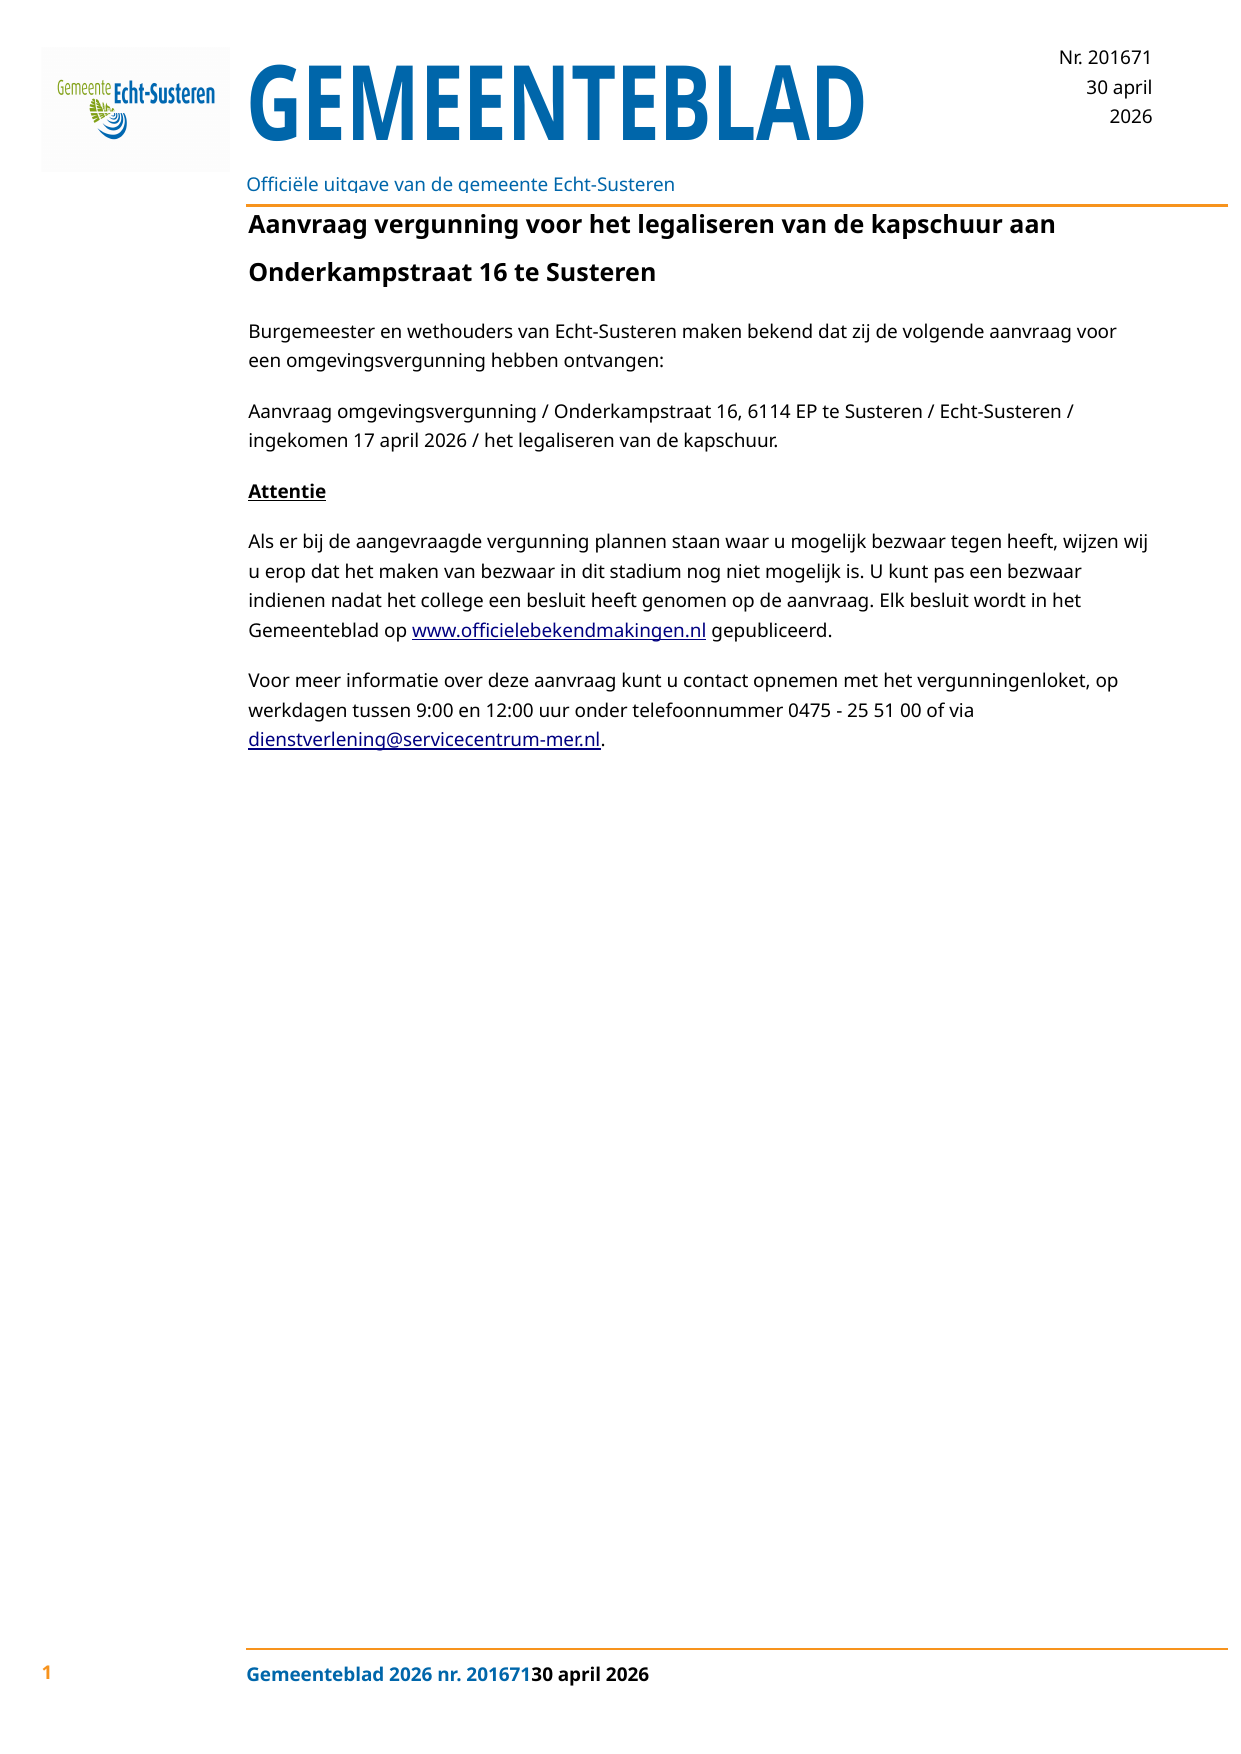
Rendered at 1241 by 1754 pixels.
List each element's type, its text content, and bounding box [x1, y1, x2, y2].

text Burgemeester en wethouders van Echt-Susteren maken bekend dat zij de volgende aanvraag voor een omgevingsvergunning hebben ontvangen: [248, 318, 1152, 373]
text Aanvraag vergunning voor het legaliseren van de kapschuur aan Onderkampstraat 16 te Susteren [248, 207, 1152, 288]
picture [41, 47, 231, 172]
text Aanvraag omgevingsvergunning / Onderkampstraat 16, 6114 EP te Susteren / Echt-Susteren / ingekomen 17 april 2026 / het legaliseren van de kapschuur. [248, 398, 1152, 453]
text Attentie [248, 478, 1152, 504]
text Als er bij de aangevraagde vergunning plannen staan waar u mogelijk bezwaar tegen heeft, wijzen wij u erop dat het maken van bezwaar in dit stadium nog niet mogelijk is. U kunt pas een bezwaar indienen nadat het college een besluit heeft genomen op de aanvraag. Elk besluit wordt in het Gemeenteblad op www.officielebekendmakingen.nl gepubliceerd. [248, 528, 1152, 643]
text Voor meer informatie over deze aanvraag kunt u contact opnemen met het vergunningenloket, op werkdagen tussen 9:00 en 12:00 uur onder telefoonnummer 0475 - 25 51 00 of via dienstverlening@servicecentrum-mer.nl. [248, 667, 1152, 752]
